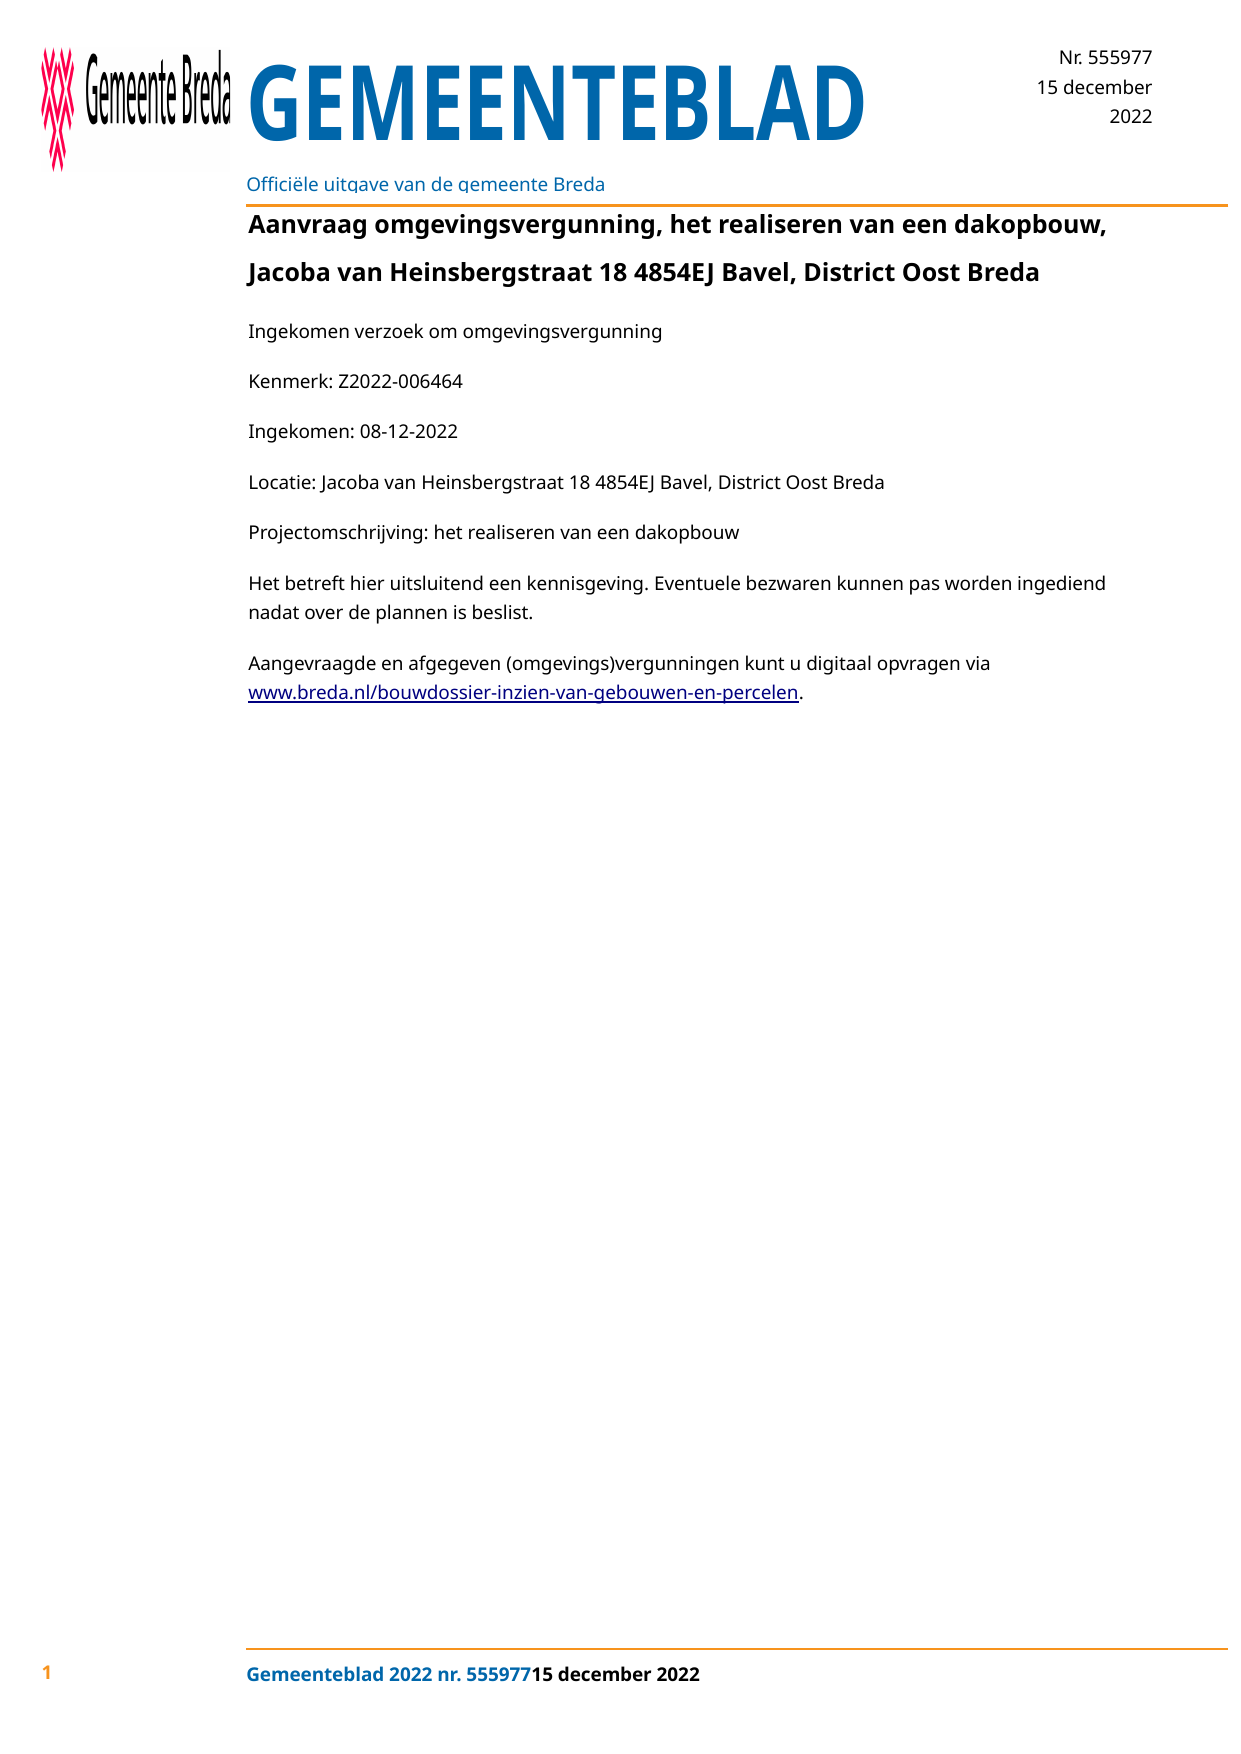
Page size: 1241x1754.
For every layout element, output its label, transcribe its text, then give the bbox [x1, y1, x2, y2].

text Ingekomen verzoek om omgevingsvergunning [248, 318, 1152, 344]
text Kenmerk: Z2022-006464 [248, 368, 1152, 394]
text Projectomschrijving: het realiseren van een dakopbouw [248, 519, 1152, 545]
text Het betreft hier uitsluitend een kennisgeving. Eventuele bezwaren kunnen pas worden ingediend nadat over de plannen is beslist. [248, 570, 1152, 625]
text Aangevraagde en afgegeven (omgevings)vergunningen kunt u digitaal opvragen via www.breda.nl/bouwdossier-inzien-van-gebouwen-en-percelen. [248, 650, 1152, 705]
text Aanvraag omgevingsvergunning, het realiseren van een dakopbouw, Jacoba van Heinsbergstraat 18 4854EJ Bavel, District Oost Breda [248, 207, 1152, 288]
picture [41, 47, 231, 172]
text Ingekomen: 08-12-2022 [248, 419, 1152, 444]
text Locatie: Jacoba van Heinsbergstraat 18 4854EJ Bavel, District Oost Breda [248, 469, 1152, 495]
